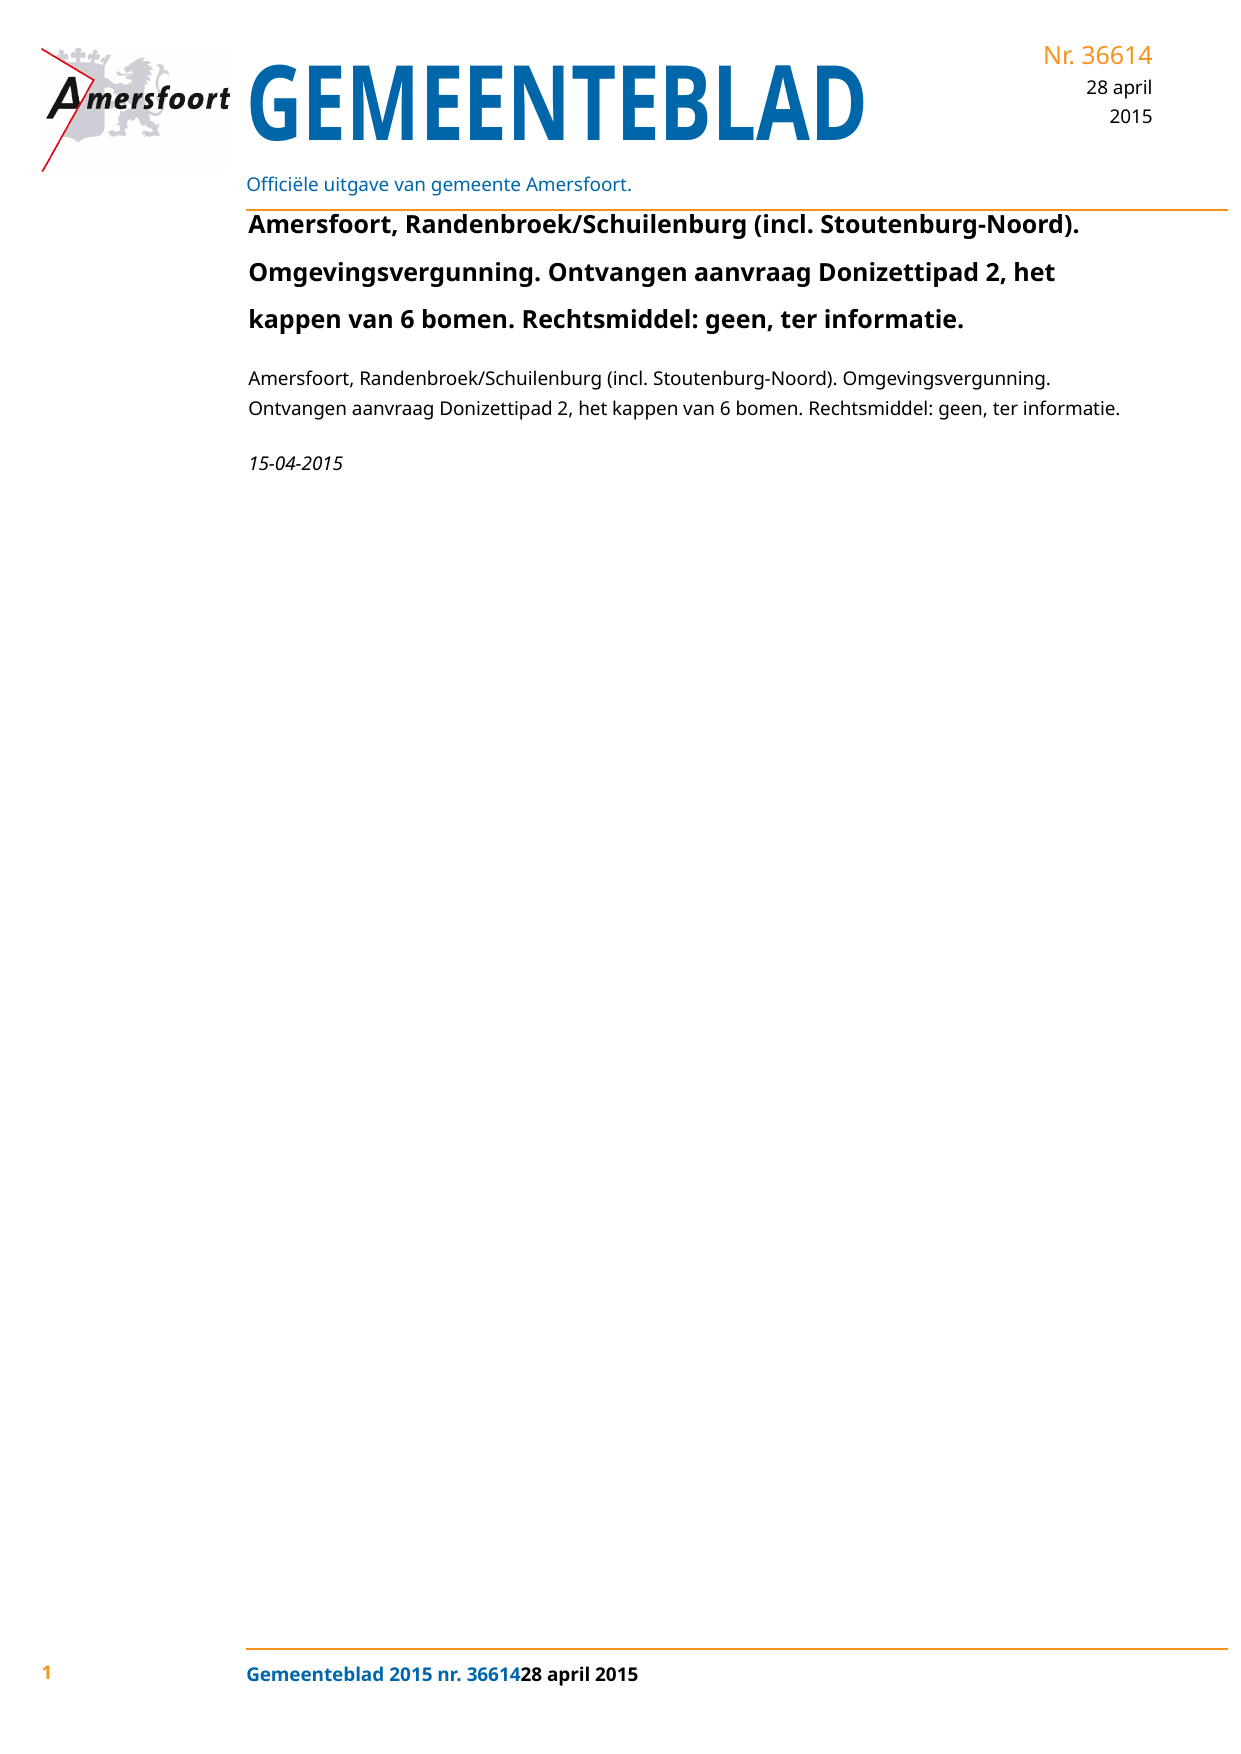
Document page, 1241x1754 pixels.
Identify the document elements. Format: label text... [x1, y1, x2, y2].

text 15-04-2015 [248, 450, 1152, 476]
text Amersfoort, Randenbroek/Schuilenburg (incl. Stoutenburg-Noord). Omgevingsvergunning. Ontvangen aanvraag Donizettipad 2, het kappen van 6 bomen. Rechtsmiddel: geen, ter informatie. [248, 366, 1152, 421]
picture [41, 47, 231, 172]
text Amersfoort, Randenbroek/Schuilenburg (incl. Stoutenburg-Noord). Omgevingsvergunning. Ontvangen aanvraag Donizettipad 2, het kappen van 6 bomen. Rechtsmiddel: geen, ter informatie. [248, 211, 1152, 336]
